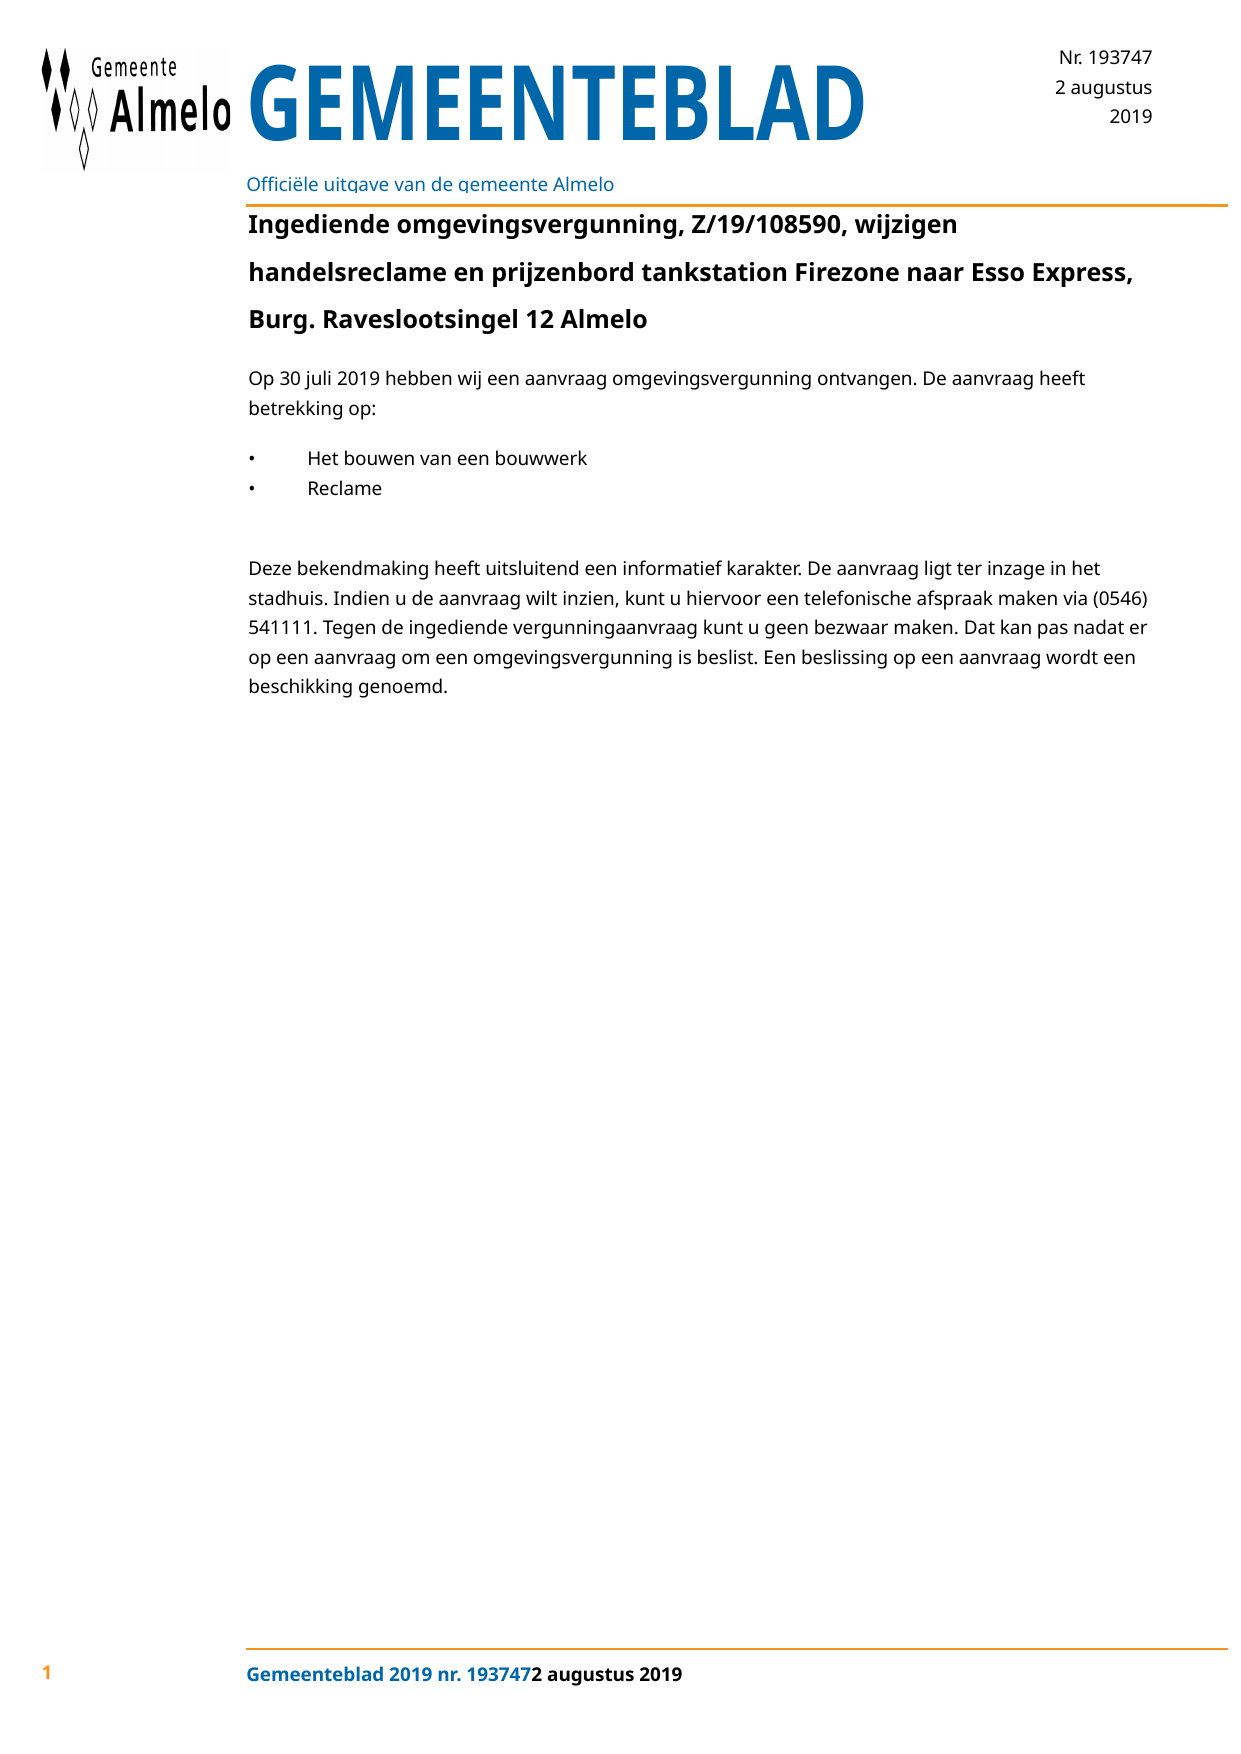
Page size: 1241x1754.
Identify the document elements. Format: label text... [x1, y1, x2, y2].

text Ingediende omgevingsvergunning, Z/19/108590, wijzigen handelsreclame en prijzenbord tankstation Firezone naar Esso Express, Burg. Raveslootsingel 12 Almelo [248, 207, 1152, 336]
picture [41, 47, 231, 172]
list Het bouwen van een bouwwerk [248, 446, 1152, 471]
list Reclame [248, 475, 1152, 501]
text Op 30 juli 2019 hebben wij een aanvraag omgevingsvergunning ontvangen. De aanvraag heeft betrekking op: [248, 366, 1152, 421]
text Deze bekendmaking heeft uitsluitend een informatief karakter. De aanvraag ligt ter inzage in het stadhuis. Indien u de aanvraag wilt inzien, kunt u hiervoor een telefonische afspraak maken via (0546) 541111. Tegen de ingediende vergunningaanvraag kunt u geen bezwaar maken. Dat kan pas nadat er op een aanvraag om een omgevingsvergunning is beslist. Een beslissing op een aanvraag wordt een beschikking genoemd. [248, 555, 1152, 699]
